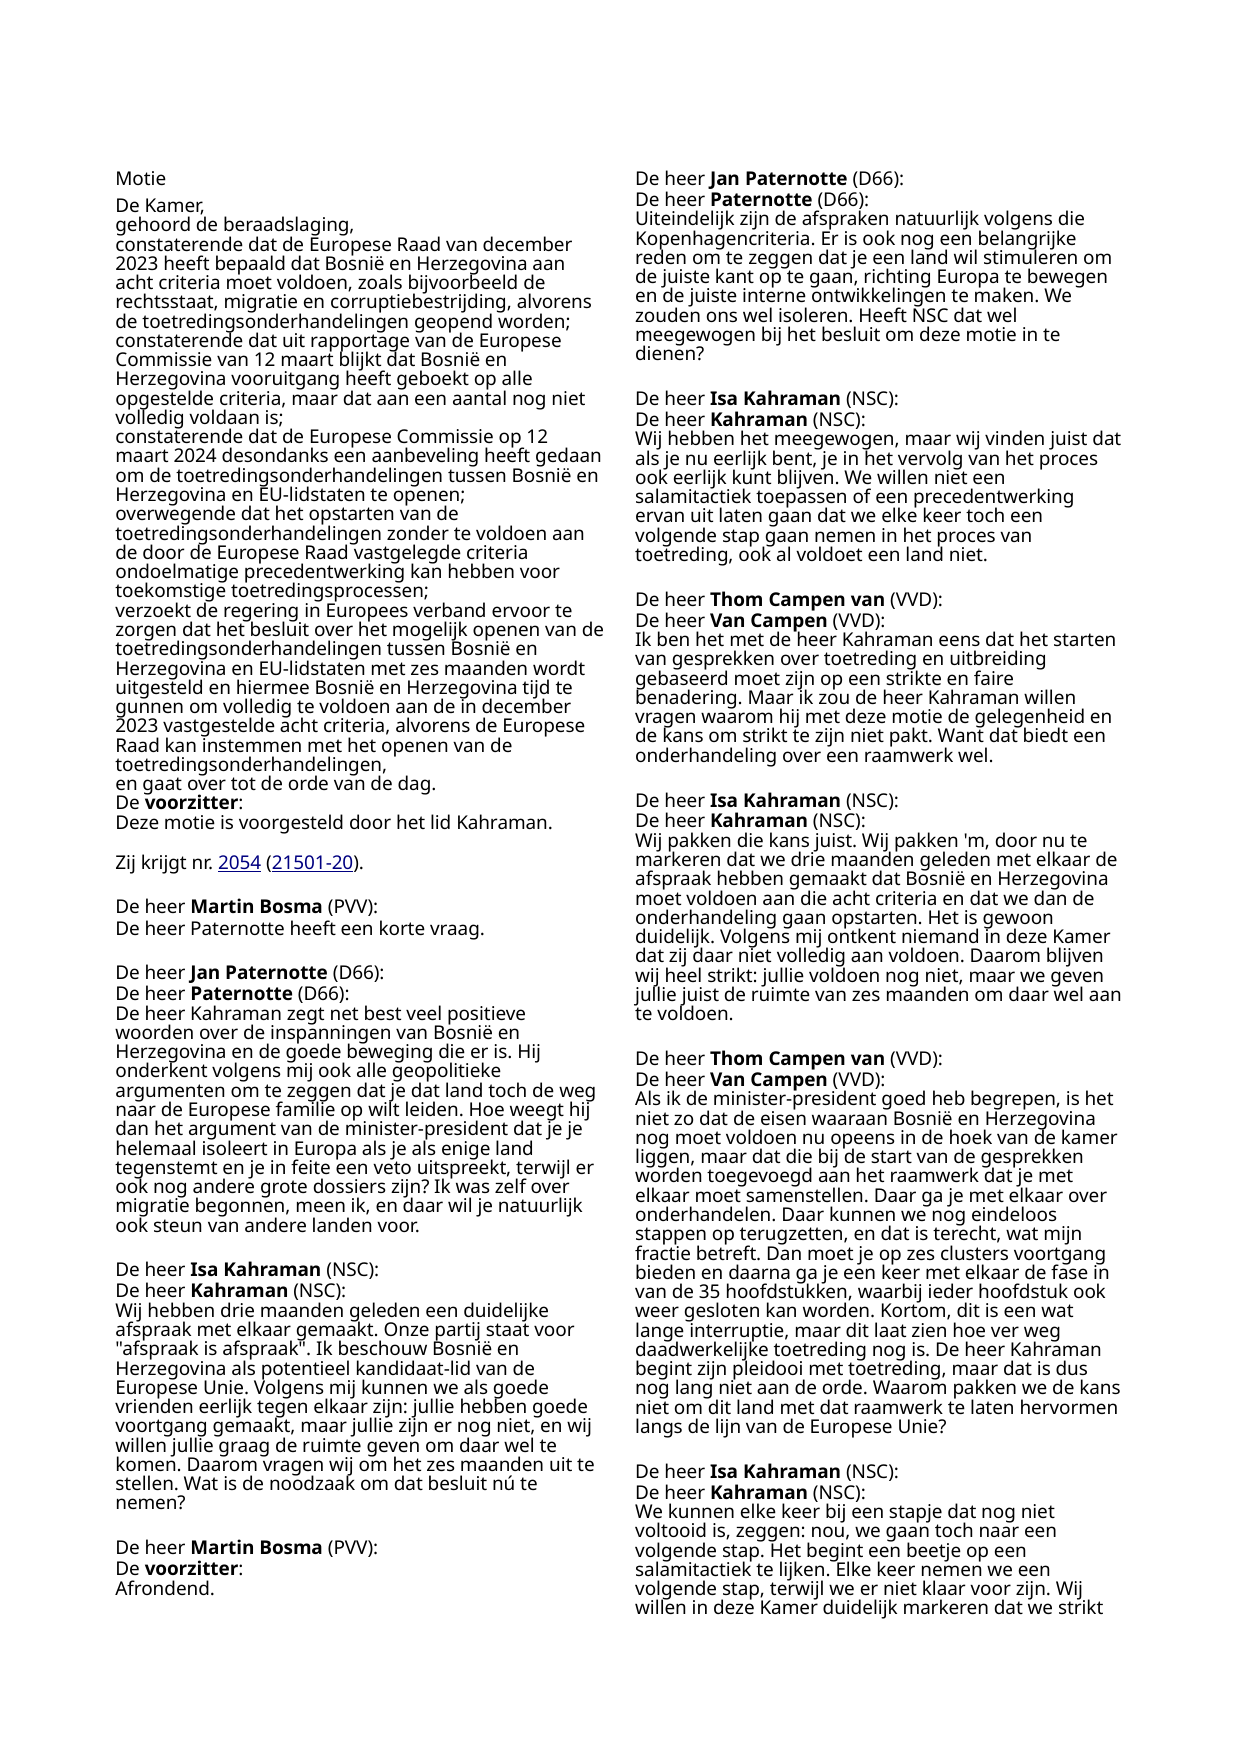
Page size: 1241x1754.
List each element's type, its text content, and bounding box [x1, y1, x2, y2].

text De heer Isa Kahraman (NSC): [635, 385, 1125, 411]
text De heer Martin Bosma (PVV): [115, 894, 605, 919]
text We kunnen elke keer bij een stapje dat nog niet voltooid is, zeggen: nou, we gaan toch naar een volgende stap. Het begint een beetje op een salamitactiek te lijken. Elke keer nemen we een volgende stap, terwijl we er niet klaar voor zijn. Wij willen in deze Kamer duidelijk markeren dat we strikt [635, 1503, 1125, 1619]
text Wij hebben het meegewogen, maar wij vinden juist dat als je nu eerlijk bent, je in het vervolg van het proces ook eerlijk kunt blijven. We willen niet een salamitactiek toepassen of een precedentwerking ervan uit laten gaan dat we elke keer toch een volgende stap gaan nemen in het proces van toetreding, ook al voldoet een land niet. [635, 430, 1125, 565]
text De heer Paternotte heeft een korte vraag. [115, 919, 605, 939]
text De heer Isa Kahraman (NSC): [115, 1257, 605, 1282]
text De heer Kahraman (NSC): [115, 1282, 605, 1302]
text verzoekt de regering in Europees verband ervoor te zorgen dat het besluit over het mogelijk openen van de toetredingsonderhandelingen tussen Bosnië en Herzegovina en EU-lidstaten met zes maanden wordt uitgesteld en hiermee Bosnië en Herzegovina tijd te gunnen om volledig te voldoen aan de in december 2023 vastgestelde acht criteria, alvorens de Europese Raad kan instemmen met het openen van de toetredingsonderhandelingen, [115, 602, 605, 775]
text en gaat over tot de orde van de dag. [115, 775, 605, 794]
text De heer Jan Paternotte (D66): [635, 165, 1125, 191]
text De heer Kahraman (NSC): [635, 1484, 1125, 1503]
text overwegende dat het opstarten van de toetredingsonderhandelingen zonder te voldoen aan de door de Europese Raad vastgelegde criteria ondoelmatige precedentwerking kan hebben voor toekomstige toetredingsprocessen; [115, 505, 605, 602]
text gehoord de beraadslaging, [115, 216, 605, 236]
text De heer Isa Kahraman (NSC): [635, 787, 1125, 812]
text Zij krijgt nr. 2054 (21501-20). [115, 854, 605, 873]
text De heer Jan Paternotte (D66): [115, 959, 605, 985]
text De voorzitter: [115, 794, 605, 814]
text De heer Thom Campen van (VVD): [635, 1045, 1125, 1071]
text constaterende dat de Europese Raad van december 2023 heeft bepaald dat Bosnië en Herzegovina aan acht criteria moet voldoen, zoals bijvoorbeeld de rechtsstaat, migratie en corruptiebestrijding, alvorens de toetredingsonderhandelingen geopend worden; [115, 236, 605, 332]
text De heer Kahraman zegt net best veel positieve woorden over de inspanningen van Bosnië en Herzegovina en de goede beweging die er is. Hij onderkent volgens mij ook alle geopolitieke argumenten om te zeggen dat je dat land toch de weg naar de Europese familie op wilt leiden. Hoe weegt hij dan het argument van de minister-president dat je je helemaal isoleert in Europa als je als enige land tegenstemt en je in feite een veto uitspreekt, terwijl er ook nog andere grote dossiers zijn? Ik was zelf over migratie begonnen, meen ik, en daar wil je natuurlijk ook steun van andere landen voor. [115, 1004, 605, 1236]
text constaterende dat uit rapportage van de Europese Commissie van 12 maart blijkt dat Bosnië en Herzegovina vooruitgang heeft geboekt op alle opgestelde criteria, maar dat aan een aantal nog niet volledig voldaan is; [115, 332, 605, 428]
text Deze motie is voorgesteld door het lid Kahraman. [115, 814, 605, 833]
text De voorzitter: [115, 1560, 605, 1579]
text De heer Isa Kahraman (NSC): [635, 1458, 1125, 1484]
text De heer Kahraman (NSC): [635, 812, 1125, 832]
text Motie [115, 165, 605, 191]
text Wij pakken die kans juist. Wij pakken 'm, door nu te markeren dat we drie maanden geleden met elkaar de afspraak hebben gemaakt dat Bosnië en Herzegovina moet voldoen aan die acht criteria en dat we dan de onderhandeling gaan opstarten. Het is gewoon duidelijk. Volgens mij ontkent niemand in deze Kamer dat zij daar niet volledig aan voldoen. Daarom blijven wij heel strikt: jullie voldoen nog niet, maar we geven jullie juist de ruimte van zes maanden om daar wel aan te voldoen. [635, 832, 1125, 1024]
text De heer Kahraman (NSC): [635, 411, 1125, 430]
text constaterende dat de Europese Commissie op 12 maart 2024 desondanks een aanbeveling heeft gedaan om de toetredingsonderhandelingen tussen Bosnië en Herzegovina en EU-lidstaten te openen; [115, 428, 605, 505]
text De heer Paternotte (D66): [115, 985, 605, 1004]
text Wij hebben drie maanden geleden een duidelijke afspraak met elkaar gemaakt. Onze partij staat voor "afspraak is afspraak". Ik beschouw Bosnië en Herzegovina als potentieel kandidaat-lid van de Europese Unie. Volgens mij kunnen we als goede vrienden eerlijk tegen elkaar zijn: jullie hebben goede voortgang gemaakt, maar jullie zijn er nog niet, en wij willen jullie graag de ruimte geven om daar wel te komen. Daarom vragen wij om het zes maanden uit te stellen. Wat is de noodzaak om dat besluit nú te nemen? [115, 1302, 605, 1514]
text Uiteindelijk zijn de afspraken natuurlijk volgens die Kopenhagencriteria. Er is ook nog een belangrijke reden om te zeggen dat je een land wil stimuleren om de juiste kant op te gaan, richting Europa te bewegen en de juiste interne ontwikkelingen te maken. We zouden ons wel isoleren. Heeft NSC dat wel meegewogen bij het besluit om deze motie in te dienen? [635, 210, 1125, 364]
text Afrondend. [115, 1579, 605, 1599]
text De heer Van Campen (VVD): [635, 612, 1125, 631]
text De heer Paternotte (D66): [635, 191, 1125, 210]
text Ik ben het met de heer Kahraman eens dat het starten van gesprekken over toetreding en uitbreiding gebaseerd moet zijn op een strikte en faire benadering. Maar ik zou de heer Kahraman willen vragen waarom hij met deze motie de gelegenheid en de kans om strikt te zijn niet pakt. Want dat biedt een onderhandeling over een raamwerk wel. [635, 631, 1125, 766]
text Als ik de minister-president goed heb begrepen, is het niet zo dat de eisen waaraan Bosnië en Herzegovina nog moet voldoen nu opeens in de hoek van de kamer liggen, maar dat die bij de start van de gesprekken worden toegevoegd aan het raamwerk dat je met elkaar moet samenstellen. Daar ga je met elkaar over onderhandelen. Daar kunnen we nog eindeloos stappen op terugzetten, en dat is terecht, wat mijn fractie betreft. Dan moet je op zes clusters voortgang bieden en daarna ga je een keer met elkaar de fase in van de 35 hoofdstukken, waarbij ieder hoofdstuk ook weer gesloten kan worden. Kortom, dit is een wat lange interruptie, maar dit laat zien hoe ver weg daadwerkelijke toetreding nog is. De heer Kahraman begint zijn pleidooi met toetreding, maar dat is dus nog lang niet aan de orde. Waarom pakken we de kans niet om dit land met dat raamwerk te laten hervormen langs de lijn van de Europese Unie? [635, 1090, 1125, 1437]
text De heer Martin Bosma (PVV): [115, 1534, 605, 1560]
text De heer Thom Campen van (VVD): [635, 586, 1125, 612]
text De Kamer, [115, 197, 605, 216]
text De heer Van Campen (VVD): [635, 1071, 1125, 1090]
